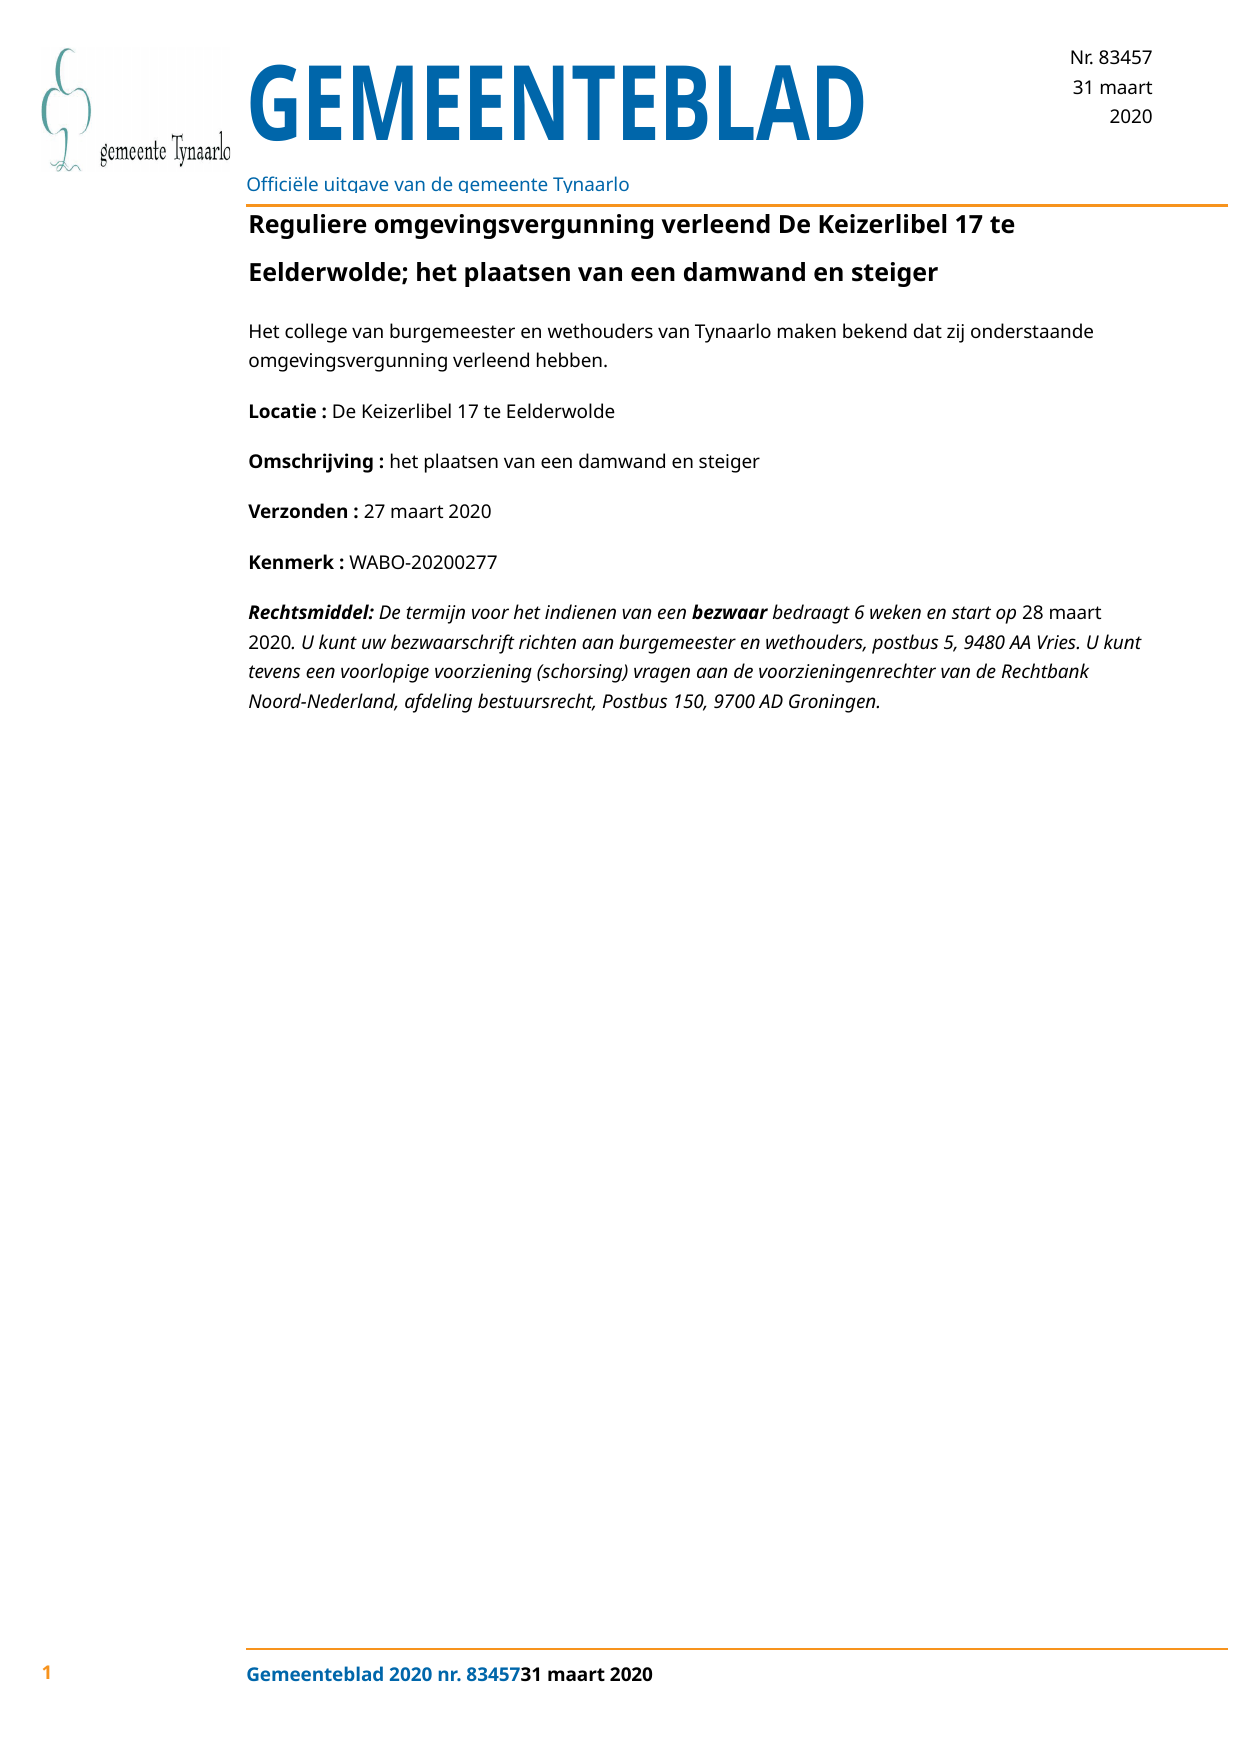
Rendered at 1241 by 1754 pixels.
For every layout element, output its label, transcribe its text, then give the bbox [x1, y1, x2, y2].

text Rechtsmiddel: De termijn voor het indienen van een bezwaar bedraagt 6 weken en start op 28 maart 2020. U kunt uw bezwaarschrift richten aan burgemeester en wethouders, postbus 5, 9480 AA Vries. U kunt tevens een voorlopige voorziening (schorsing) vragen aan de voorzieningenrechter van de Rechtbank Noord-Nederland, afdeling bestuursrecht, Postbus 150, 9700 AD Groningen. [248, 599, 1152, 714]
text Reguliere omgevingsvergunning verleend De Keizerlibel 17 te Eelderwolde; het plaatsen van een damwand en steiger [248, 207, 1152, 288]
text Kenmerk : WABO-20200277 [248, 549, 1152, 575]
text Het college van burgemeester en wethouders van Tynaarlo maken bekend dat zij onderstaande omgevingsvergunning verleend hebben. [248, 318, 1152, 373]
text Verzonden : 27 maart 2020 [248, 499, 1152, 524]
text Locatie : De Keizerlibel 17 te Eelderwolde [248, 398, 1152, 424]
picture [41, 47, 231, 172]
text Omschrijving : het plaatsen van een damwand en steiger [248, 448, 1152, 474]
